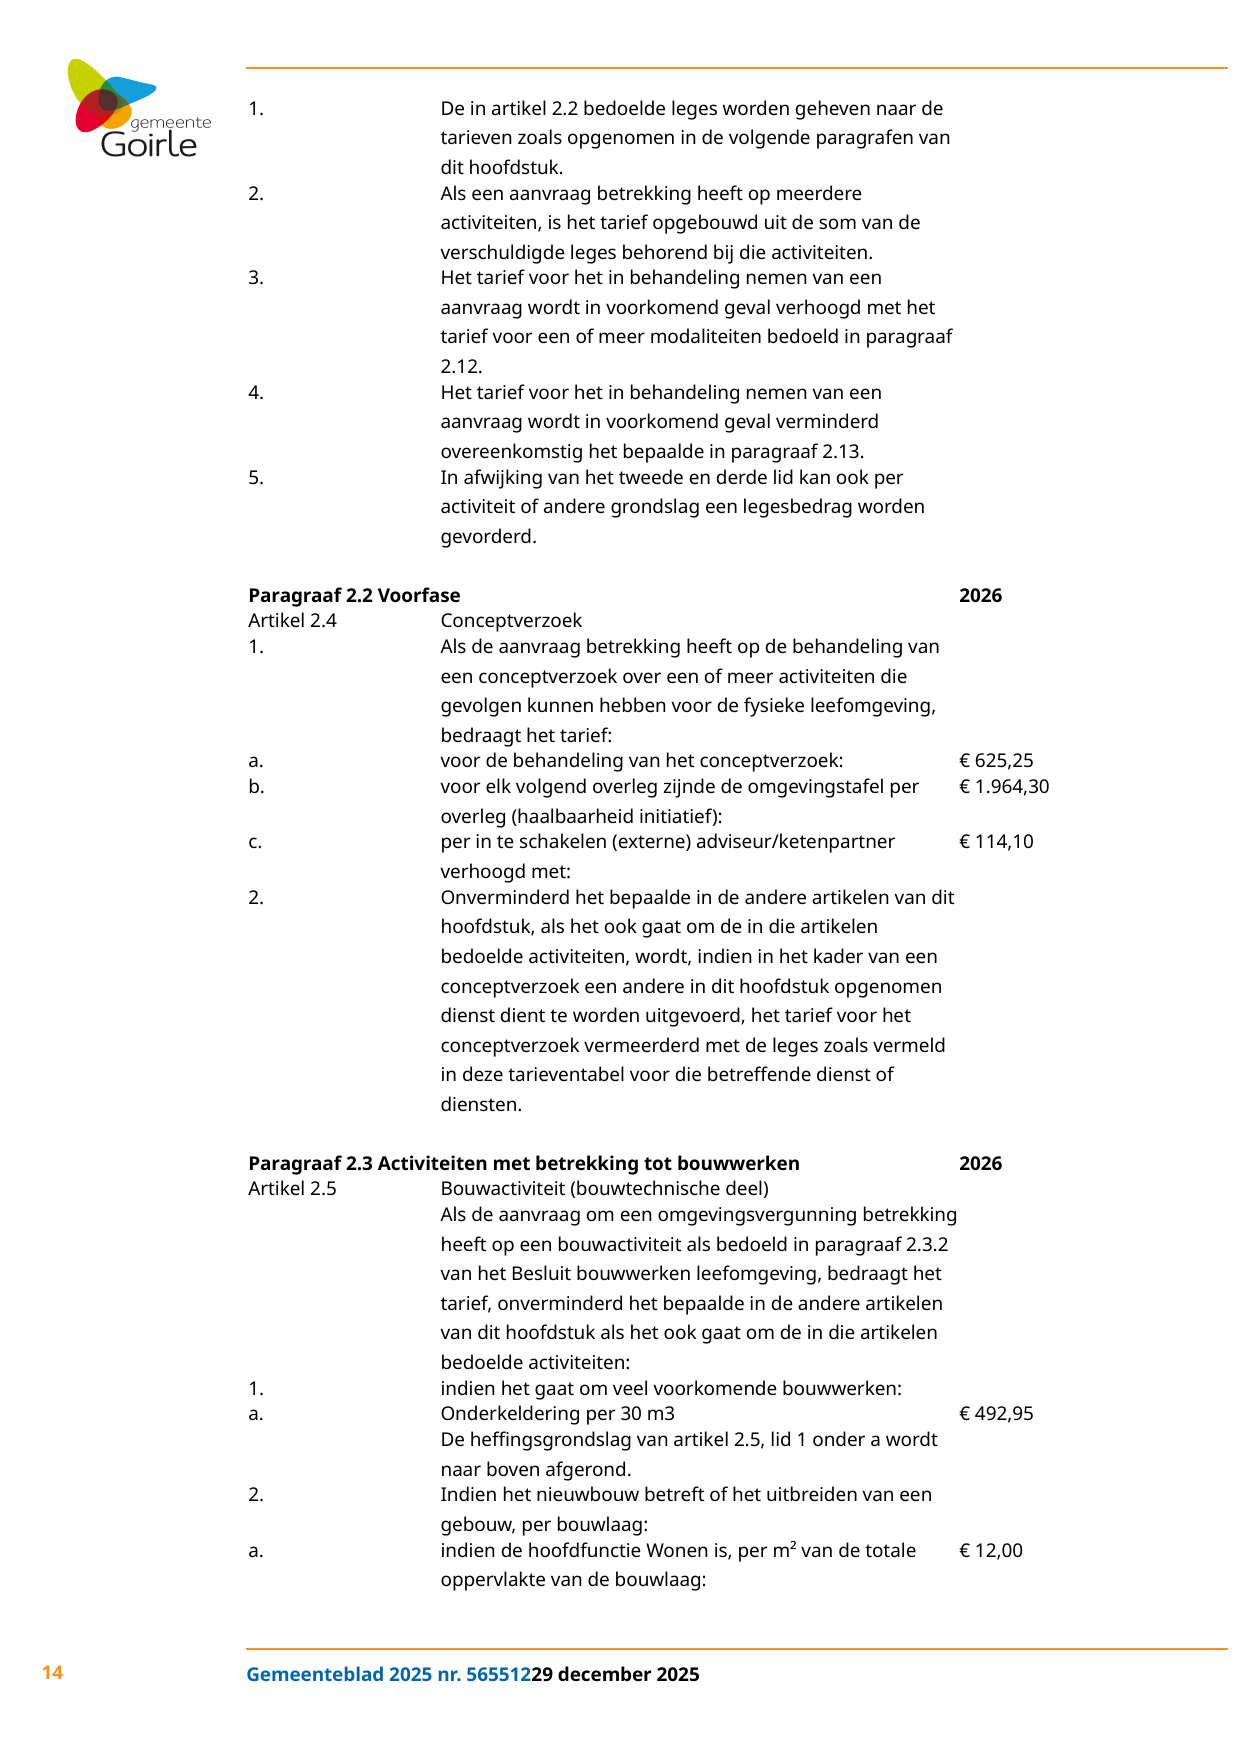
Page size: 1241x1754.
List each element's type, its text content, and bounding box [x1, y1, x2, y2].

table_cell c. [248, 829, 440, 884]
table_cell a. [248, 1537, 440, 1592]
table_cell Als de aanvraag betrekking heeft op de behandeling van een conceptverzoek over een of meer activiteiten die gevolgen kunnen hebben voor de fysieke leefomgeving, bedraagt het tarief: [440, 633, 959, 748]
table_cell [959, 633, 1152, 748]
picture [41, 47, 231, 172]
table_cell Onverminderd het bepaalde in de andere artikelen van dit hoofdstuk, als het ook gaat om de in die artikelen bedoelde activiteiten, wordt, indien in het kader van een conceptverzoek een andere in dit hoofdstuk opgenomen dienst dient te worden uitgevoerd, het tarief voor het conceptverzoek vermeerderd met de leges zoals vermeld in deze tarieventabel voor die betreffende dienst of diensten. [440, 884, 959, 1117]
table_cell indien het gaat om veel voorkomende bouwwerken: [440, 1375, 959, 1401]
table_cell a. [248, 1401, 440, 1426]
table_cell [959, 95, 1152, 180]
table_cell a. [248, 748, 440, 773]
table_header Paragraaf 2.3 Activiteiten met betrekking tot bouwwerken [248, 1150, 959, 1176]
table_cell Als de aanvraag om een omgevingsvergunning betrekking heeft op een bouwactiviteit als bedoeld in paragraaf 2.3.2 van het Besluit bouwwerken leefomgeving, bedraagt het tarief, onverminderd het bepaalde in de andere artikelen van dit hoofdstuk als het ook gaat om de in die artikelen bedoelde activiteiten: [440, 1201, 959, 1375]
table_header 2026 [959, 582, 1152, 607]
table_cell Artikel 2.4 [248, 608, 440, 633]
table_cell 1. [248, 95, 440, 180]
table_cell Het tarief voor het in behandeling nemen van een aanvraag wordt in voorkomend geval verminderd overeenkomstig het bepaalde in paragraaf 2.13. [440, 379, 959, 464]
table_header 2026 [959, 1150, 1152, 1176]
table_cell [959, 379, 1152, 464]
table_cell indien de hoofdfunctie Wonen is, per m² van de totale oppervlakte van de bouwlaag: [440, 1537, 959, 1592]
table_cell voor de behandeling van het conceptverzoek: [440, 748, 959, 773]
table_cell € 1.964,30 [959, 774, 1152, 829]
table_cell Indien het nieuwbouw betreft of het uitbreiden van een gebouw, per bouwlaag: [440, 1482, 959, 1537]
table_cell per in te schakelen (externe) adviseur/ketenpartner verhoogd met: [440, 829, 959, 884]
table_cell 5. [248, 464, 440, 549]
table_cell 1. [248, 633, 440, 748]
table_cell Onderkeldering per 30 m3 [440, 1401, 959, 1426]
table_cell [959, 1426, 1152, 1482]
table_cell Het tarief voor het in behandeling nemen van een aanvraag wordt in voorkomend geval verhoogd met het tarief voor een of meer modaliteiten bedoeld in paragraaf 2.12. [440, 265, 959, 379]
table_cell [959, 1482, 1152, 1537]
table_cell Als een aanvraag betrekking heeft op meerdere activiteiten, is het tarief opgebouwd uit de som van de verschuldigde leges behorend bij die activiteiten. [440, 180, 959, 264]
table_cell [959, 1201, 1152, 1375]
table_cell [959, 180, 1152, 264]
table_cell 1. [248, 1375, 440, 1401]
table_cell [959, 1375, 1152, 1401]
table_cell [959, 884, 1152, 1117]
table_cell Conceptverzoek [440, 608, 959, 633]
table_cell [959, 265, 1152, 379]
table_header Paragraaf 2.2 Voorfase [248, 582, 959, 607]
table_cell € 625,25 [959, 748, 1152, 773]
table_cell b. [248, 774, 440, 829]
table_cell € 492,95 [959, 1401, 1152, 1426]
table_cell 2. [248, 884, 440, 1117]
table_cell [248, 1426, 440, 1482]
table_cell De heffingsgrondslag van artikel 2.5, lid 1 onder a wordt naar boven afgerond. [440, 1426, 959, 1482]
table_cell In afwijking van het tweede en derde lid kan ook per activiteit of andere grondslag een legesbedrag worden gevorderd. [440, 464, 959, 549]
table_cell [959, 1176, 1152, 1201]
table_cell 4. [248, 379, 440, 464]
table_cell De in artikel 2.2 bedoelde leges worden geheven naar de tarieven zoals opgenomen in de volgende paragrafen van dit hoofdstuk. [440, 95, 959, 180]
table_cell voor elk volgend overleg zijnde de omgevingstafel per overleg (haalbaarheid initiatief): [440, 774, 959, 829]
table_cell [959, 464, 1152, 549]
table_cell [959, 608, 1152, 633]
table_cell Artikel 2.5 [248, 1176, 440, 1201]
table_cell € 114,10 [959, 829, 1152, 884]
table_cell 2. [248, 1482, 440, 1537]
table_cell 3. [248, 265, 440, 379]
table_cell [248, 1201, 440, 1375]
table_cell Bouwactiviteit (bouwtechnische deel) [440, 1176, 959, 1201]
table_cell 2. [248, 180, 440, 264]
table_cell € 12,00 [959, 1537, 1152, 1592]
